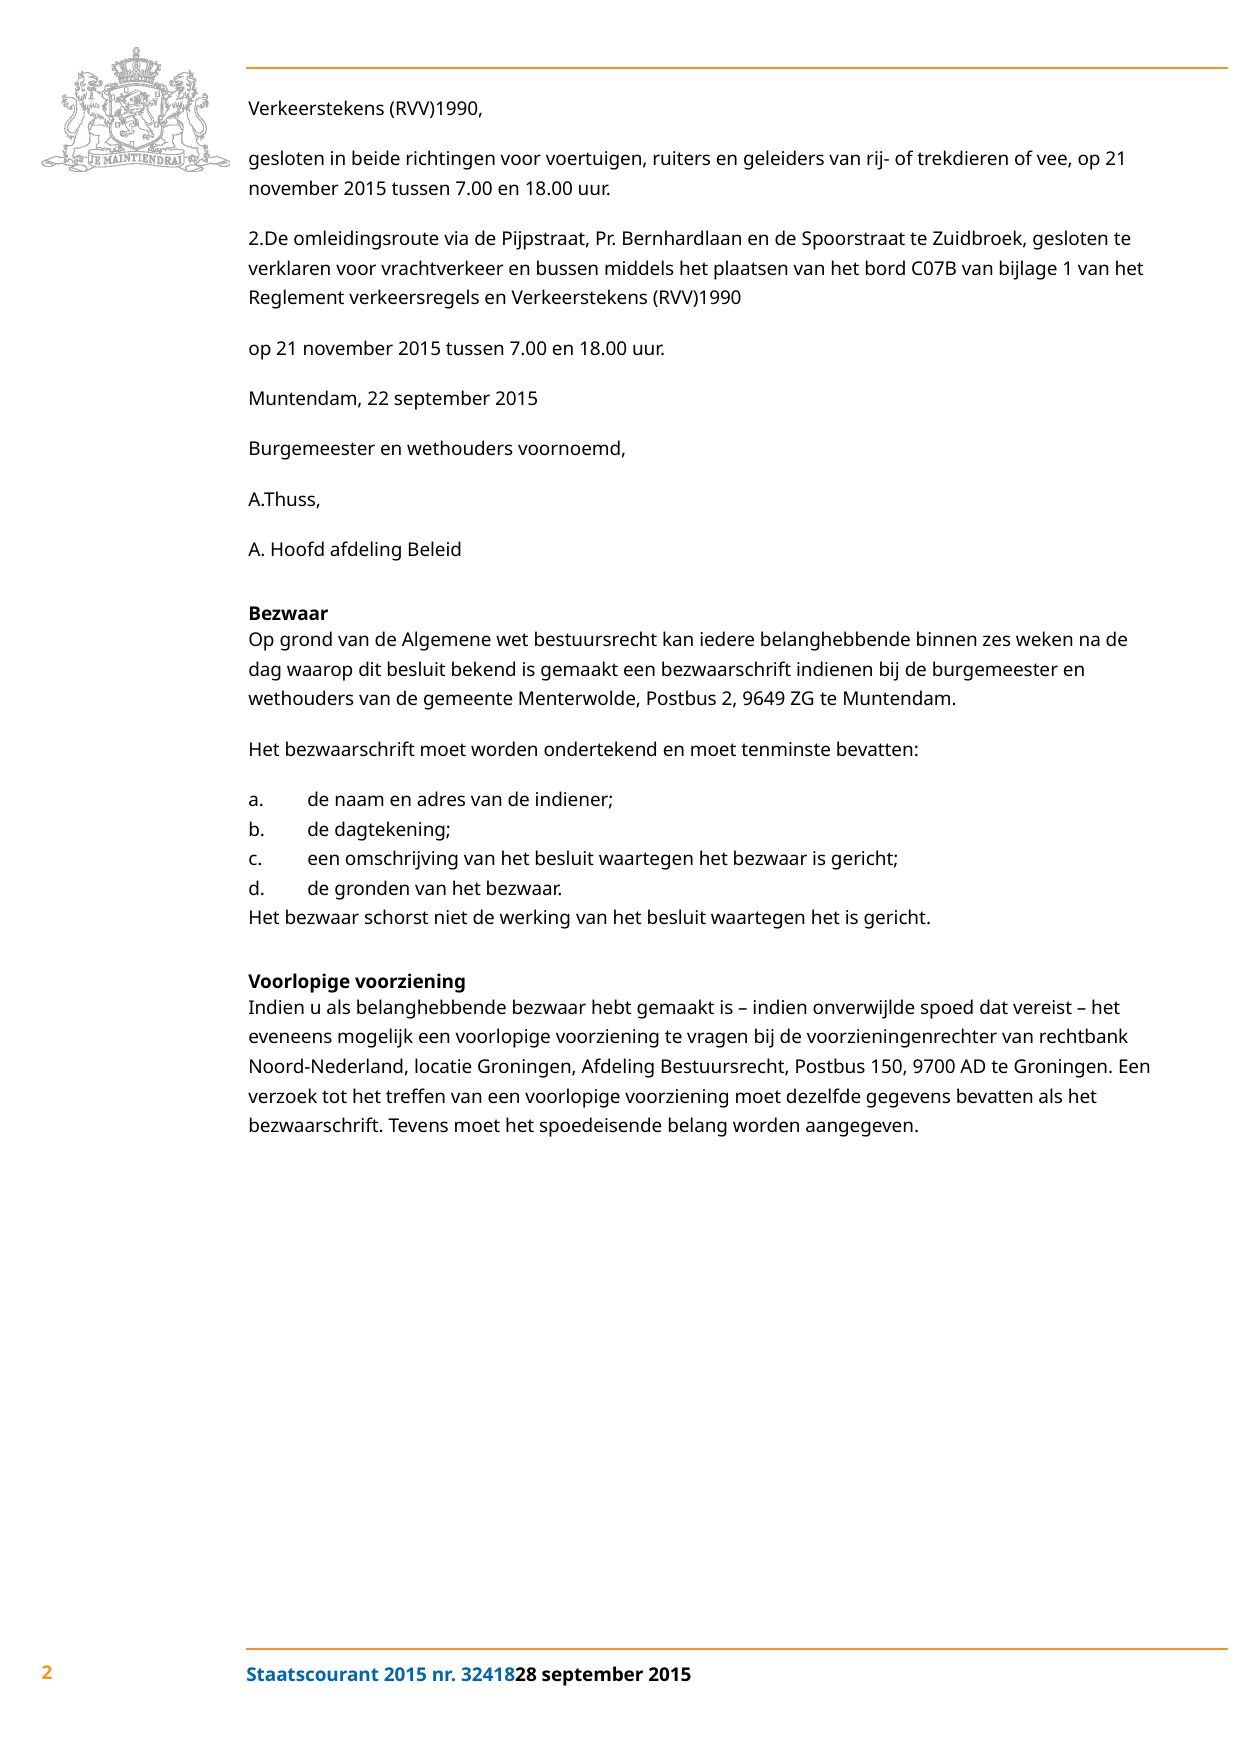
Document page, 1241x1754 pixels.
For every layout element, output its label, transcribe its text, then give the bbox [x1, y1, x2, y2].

text Verkeerstekens (RVV)1990, [248, 95, 1152, 121]
list een omschrijving van het besluit waartegen het bezwaar is gericht; [248, 845, 1152, 871]
text Voorlopige voorziening [248, 968, 1152, 994]
text gesloten in beide richtingen voor voertuigen, ruiters en geleiders van rij- of trekdieren of vee, op 21 november 2015 tussen 7.00 en 18.00 uur. [248, 145, 1152, 201]
text Muntendam, 22 september 2015 [248, 385, 1152, 411]
text 2.De omleidingsroute via de Pijpstraat, Pr. Bernhardlaan en de Spoorstraat te Zuidbroek, gesloten te verklaren voor vrachtverkeer en bussen middels het plaatsen van het bord C07B van bijlage 1 van het Reglement verkeersregels en Verkeerstekens (RVV)1990 [248, 225, 1152, 310]
text Het bezwaarschrift moet worden ondertekend en moet tenminste bevatten: [248, 736, 1152, 761]
list de gronden van het bezwaar. [248, 875, 1152, 901]
list de naam en adres van de indiener; [248, 786, 1152, 812]
text A. Hoofd afdeling Beleid [248, 536, 1152, 562]
text op 21 november 2015 tussen 7.00 en 18.00 uur. [248, 335, 1152, 361]
text Bezwaar [248, 600, 1152, 626]
text Burgemeester en wethouders voornoemd, [248, 436, 1152, 461]
picture [41, 47, 231, 172]
list de dagtekening; [248, 816, 1152, 841]
text Het bezwaar schorst niet de werking van het besluit waartegen het is gericht. [248, 904, 1152, 930]
text Indien u als belanghebbende bezwaar hebt gemaakt is – indien onverwijlde spoed dat vereist – het eveneens mogelijk een voorlopige voorziening te vragen bij de voorzieningenrechter van rechtbank Noord-Nederland, locatie Groningen, Afdeling Bestuursrecht, Postbus 150, 9700 AD te Groningen. Een verzoek tot het treffen van een voorlopige voorziening moet dezelfde gegevens bevatten als het bezwaarschrift. Tevens moet het spoedeisende belang worden aangegeven. [248, 994, 1152, 1138]
text Op grond van de Algemene wet bestuursrecht kan iedere belanghebbende binnen zes weken na de dag waarop dit besluit bekend is gemaakt een bezwaarschrift indienen bij de burgemeester en wethouders van de gemeente Menterwolde, Postbus 2, 9649 ZG te Muntendam. [248, 626, 1152, 711]
text A.Thuss, [248, 486, 1152, 512]
